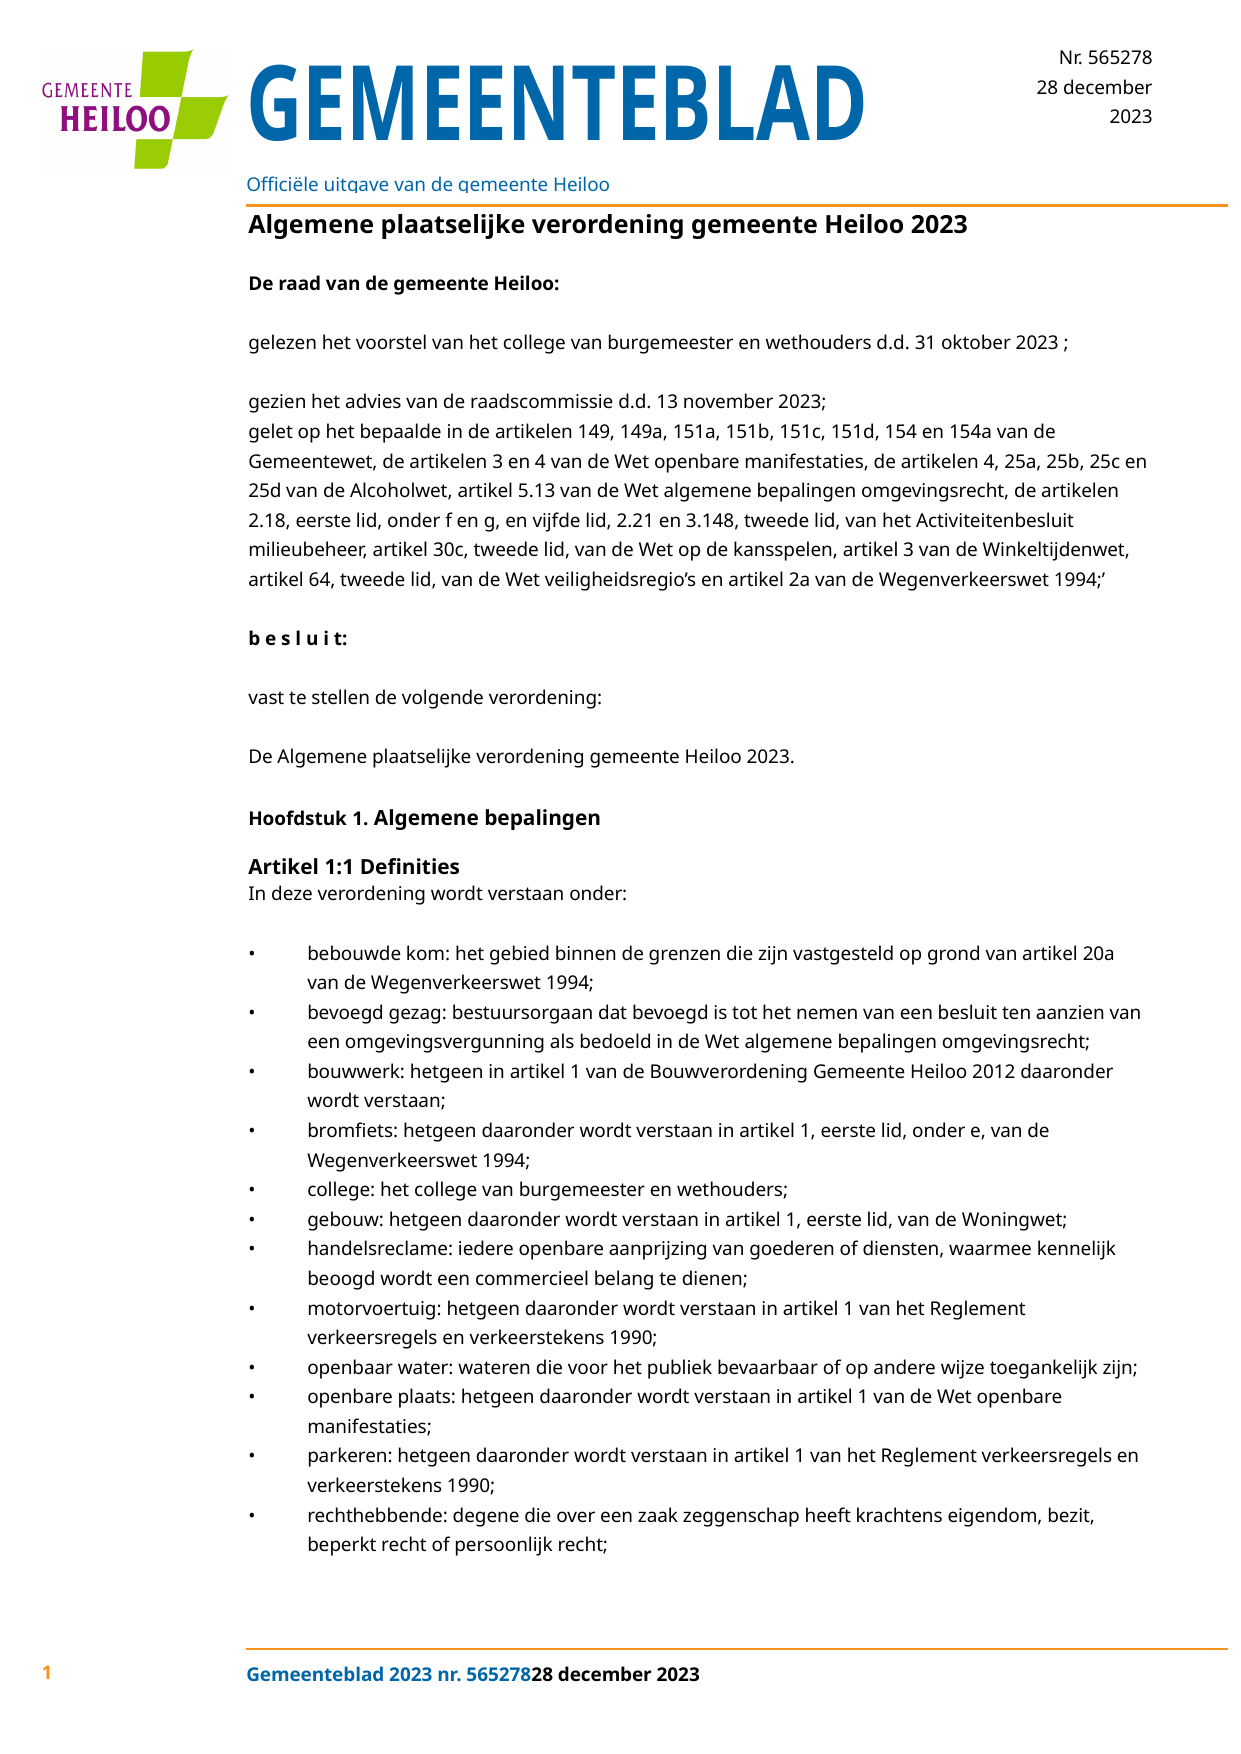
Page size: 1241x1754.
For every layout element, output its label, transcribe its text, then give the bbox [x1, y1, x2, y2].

text Artikel 1:1 Definities [248, 852, 1152, 881]
picture [41, 47, 231, 172]
text De Algemene plaatselijke verordening gemeente Heiloo 2023. [248, 744, 1152, 769]
text Algemene plaatselijke verordening gemeente Heiloo 2023 [248, 207, 1152, 241]
list college: het college van burgemeester en wethouders; [248, 1176, 1152, 1202]
text Hoofdstuk 1. Algemene bepalingen [248, 803, 1152, 831]
text In deze verordening wordt verstaan onder: [248, 881, 1152, 906]
text gezien het advies van de raadscommissie d.d. 13 november 2023; [248, 389, 1152, 414]
text vast te stellen de volgende verordening: [248, 684, 1152, 710]
list rechthebbende: degene die over een zaak zeggenschap heeft krachtens eigendom, bezit, beperkt recht of persoonlijk recht; [248, 1502, 1152, 1557]
text b e s l u i t: [248, 625, 1152, 651]
list openbare plaats: hetgeen daaronder wordt verstaan in artikel 1 van de Wet openbare manifestaties; [248, 1383, 1152, 1439]
list bevoegd gezag: bestuursorgaan dat bevoegd is tot het nemen van een besluit ten aanzien van een omgevingsvergunning als bedoeld in de Wet algemene bepalingen omgevingsrecht; [248, 999, 1152, 1054]
list bebouwde kom: het gebied binnen de grenzen die zijn vastgesteld op grond van artikel 20a van de Wegenverkeerswet 1994; [248, 940, 1152, 995]
list motorvoertuig: hetgeen daaronder wordt verstaan in artikel 1 van het Reglement verkeersregels en verkeerstekens 1990; [248, 1295, 1152, 1350]
list openbaar water: wateren die voor het publiek bevaarbaar of op andere wijze toegankelijk zijn; [248, 1354, 1152, 1379]
list parkeren: hetgeen daaronder wordt verstaan in artikel 1 van het Reglement verkeersregels en verkeerstekens 1990; [248, 1443, 1152, 1498]
list bouwwerk: hetgeen in artikel 1 van de Bouwverordening Gemeente Heiloo 2012 daaronder wordt verstaan; [248, 1058, 1152, 1113]
list handelsreclame: iedere openbare aanprijzing van goederen of diensten, waarmee kennelijk beoogd wordt een commercieel belang te dienen; [248, 1236, 1152, 1291]
list gebouw: hetgeen daaronder wordt verstaan in artikel 1, eerste lid, van de Woningwet; [248, 1206, 1152, 1232]
text gelezen het voorstel van het college van burgemeester en wethouders d.d. 31 oktober 2023 ; [248, 329, 1152, 355]
text gelet op het bepaalde in de artikelen 149, 149a, 151a, 151b, 151c, 151d, 154 en 154a van de Gemeentewet, de artikelen 3 en 4 van de Wet openbare manifestaties, de artikelen 4, 25a, 25b, 25c en 25d van de Alcoholwet, artikel 5.13 van de Wet algemene bepalingen omgevingsrecht, de artikelen 2.18, eerste lid, onder f en g, en vijfde lid, 2.21 en 3.148, tweede lid, van het Activiteitenbesluit milieubeheer, artikel 30c, tweede lid, van de Wet op de kansspelen, artikel 3 van de Winkeltijdenwet, artikel 64, tweede lid, van de Wet veiligheidsregio’s en artikel 2a van de Wegenverkeerswet 1994;’ [248, 418, 1152, 592]
text De raad van de gemeente Heiloo: [248, 270, 1152, 296]
list bromfiets: hetgeen daaronder wordt verstaan in artikel 1, eerste lid, onder e, van de Wegenverkeerswet 1994; [248, 1117, 1152, 1172]
